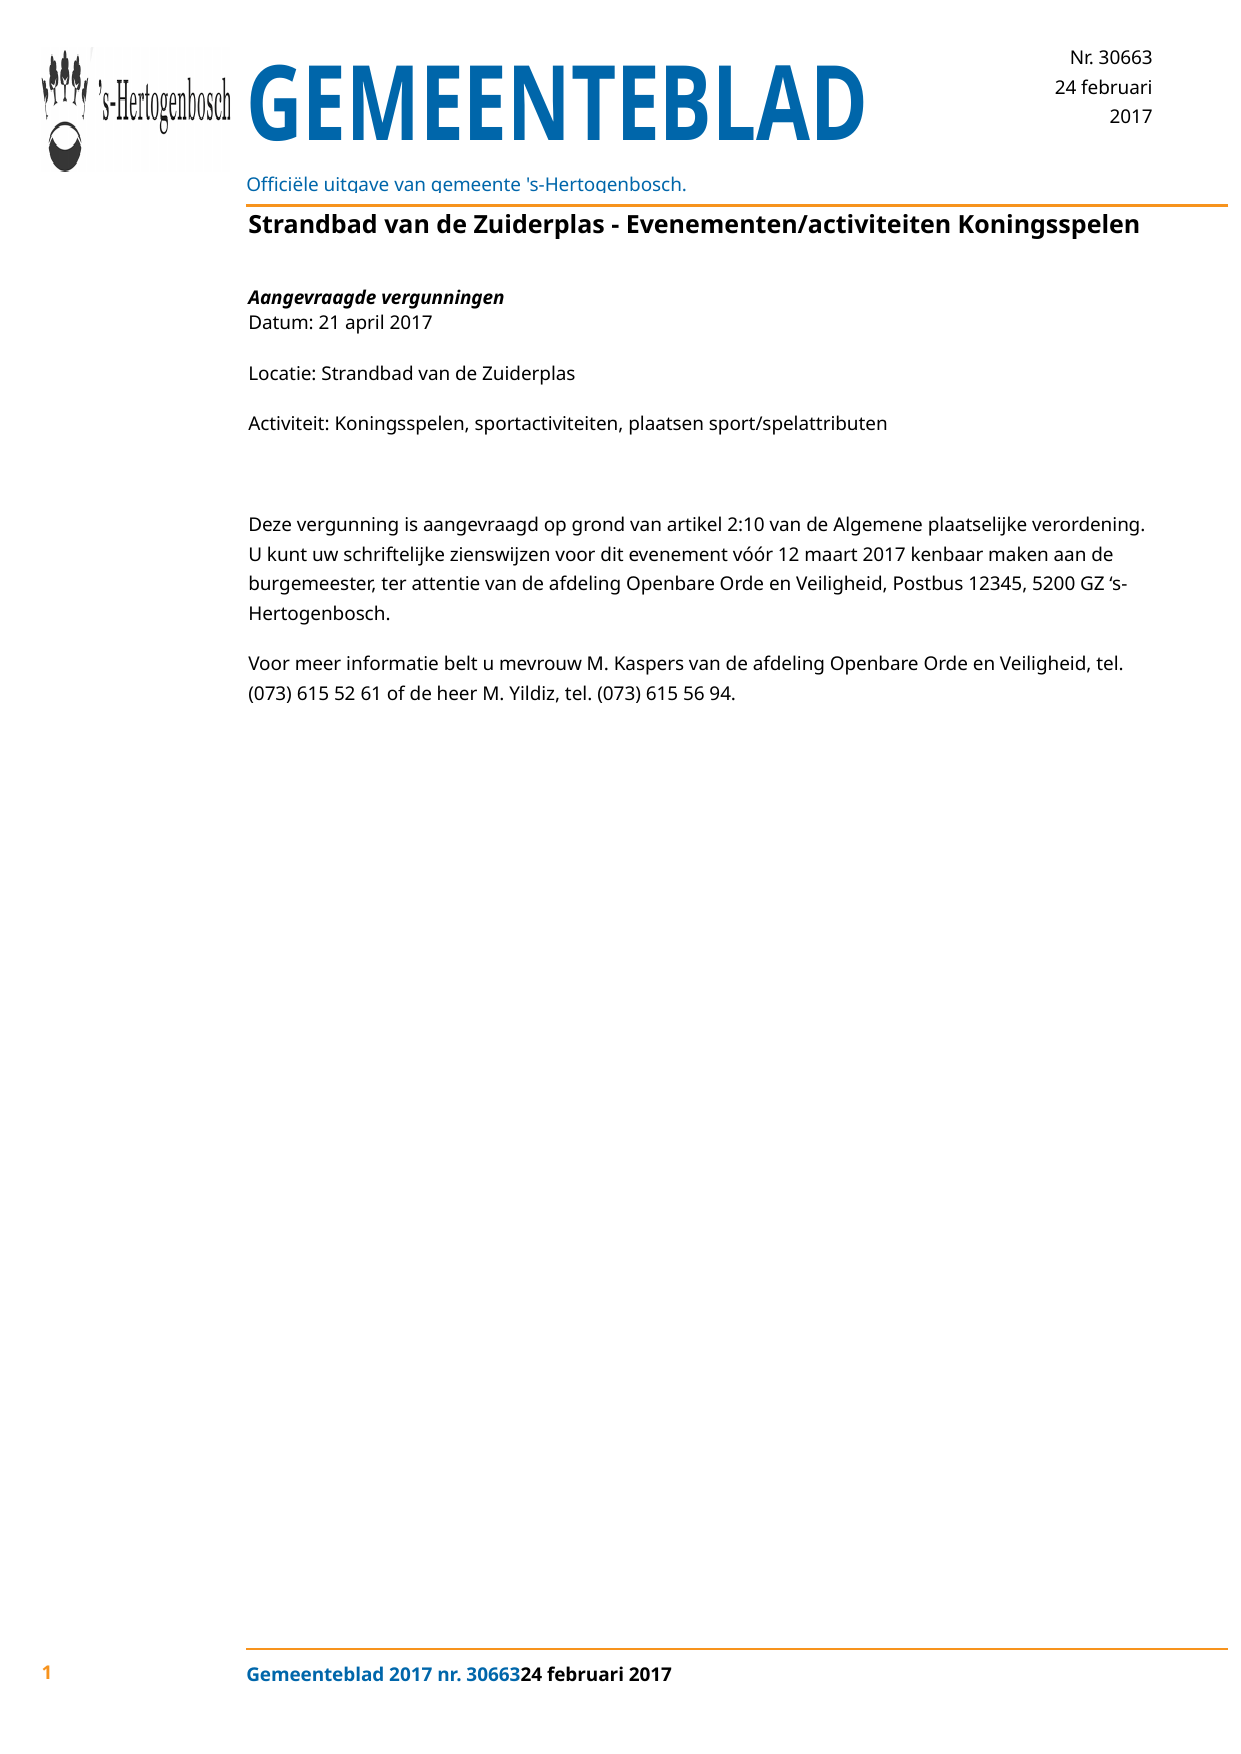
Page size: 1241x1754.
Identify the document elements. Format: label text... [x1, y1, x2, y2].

text Strandbad van de Zuiderplas - Evenementen/activiteiten Koningsspelen [248, 207, 1152, 241]
text Deze vergunning is aangevraagd op grond van artikel 2:10 van de Algemene plaatselijke verordening. U kunt uw schriftelijke zienswijzen voor dit evenement vóór 12 maart 2017 kenbaar maken aan de burgemeester, ter attentie van de afdeling Openbare Orde en Veiligheid, Postbus 12345, 5200 GZ ‘s-Hertogenbosch. [248, 511, 1152, 626]
text Locatie: Strandbad van de Zuiderplas [248, 360, 1152, 386]
text Aangevraagde vergunningen [248, 284, 1152, 309]
text Datum: 21 april 2017 [248, 309, 1152, 335]
text Activiteit: Koningsspelen, sportactiviteiten, plaatsen sport/spelattributen [248, 410, 1152, 436]
text Voor meer informatie belt u mevrouw M. Kaspers van de afdeling Openbare Orde en Veiligheid, tel. (073) 615 52 61 of de heer M. Yildiz, tel. (073) 615 56 94. [248, 650, 1152, 706]
picture [41, 47, 231, 172]
